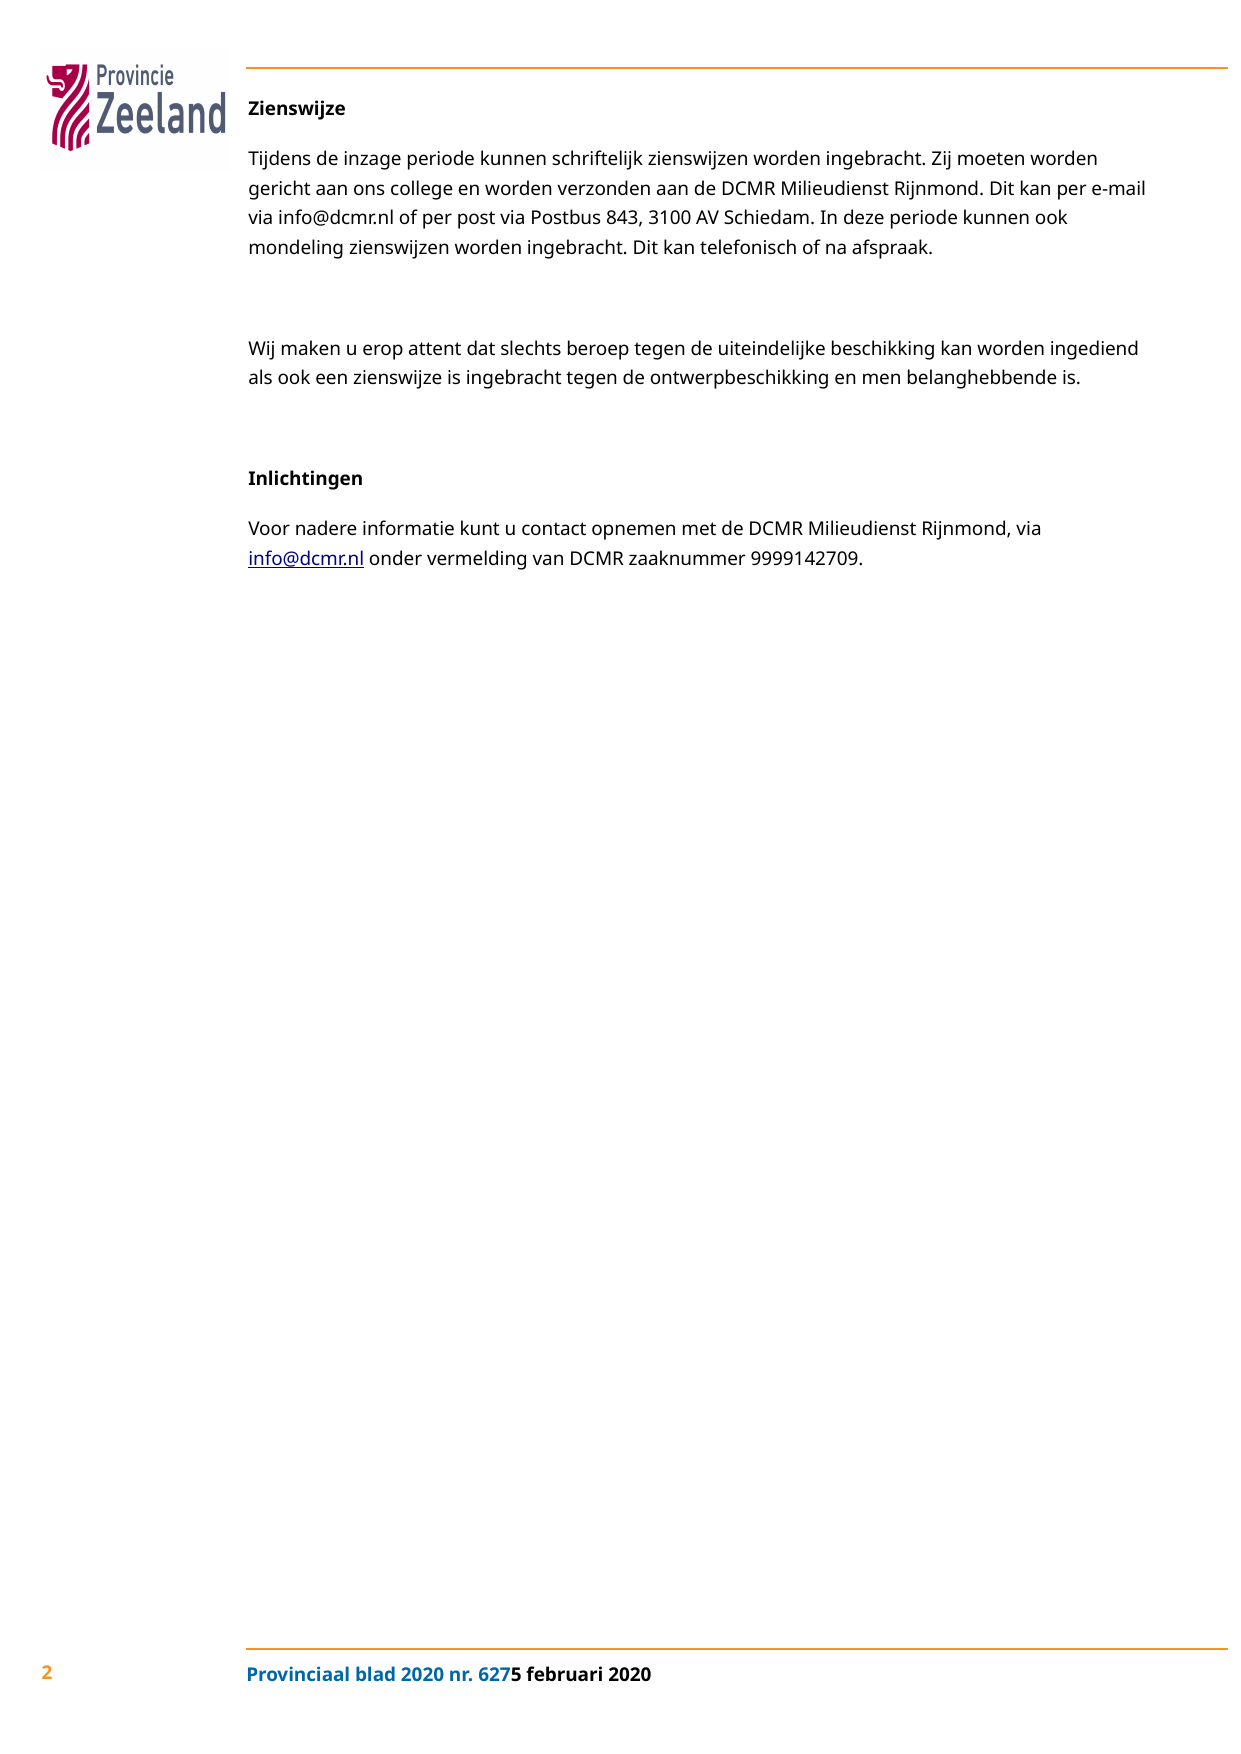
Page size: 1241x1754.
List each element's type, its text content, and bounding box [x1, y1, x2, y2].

text Wij maken u erop attent dat slechts beroep tegen de uiteindelijke beschikking kan worden ingediend als ook een zienswijze is ingebracht tegen de ontwerpbeschikking en men belanghebbende is. [248, 335, 1152, 390]
picture [41, 47, 231, 172]
text Tijdens de inzage periode kunnen schriftelijk zienswijzen worden ingebracht. Zij moeten worden gericht aan ons college en worden verzonden aan de DCMR Milieudienst Rijnmond. Dit kan per e-mail via info@dcmr.nl of per post via Postbus 843, 3100 AV Schiedam. In deze periode kunnen ook mondeling zienswijzen worden ingebracht. Dit kan telefonisch of na afspraak. [248, 145, 1152, 260]
text Inlichtingen [248, 465, 1152, 491]
text Zienswijze [248, 95, 1152, 121]
text Voor nadere informatie kunt u contact opnemen met de DCMR Milieudienst Rijnmond, via info@dcmr.nl onder vermelding van DCMR zaaknummer 9999142709. [248, 516, 1152, 571]
